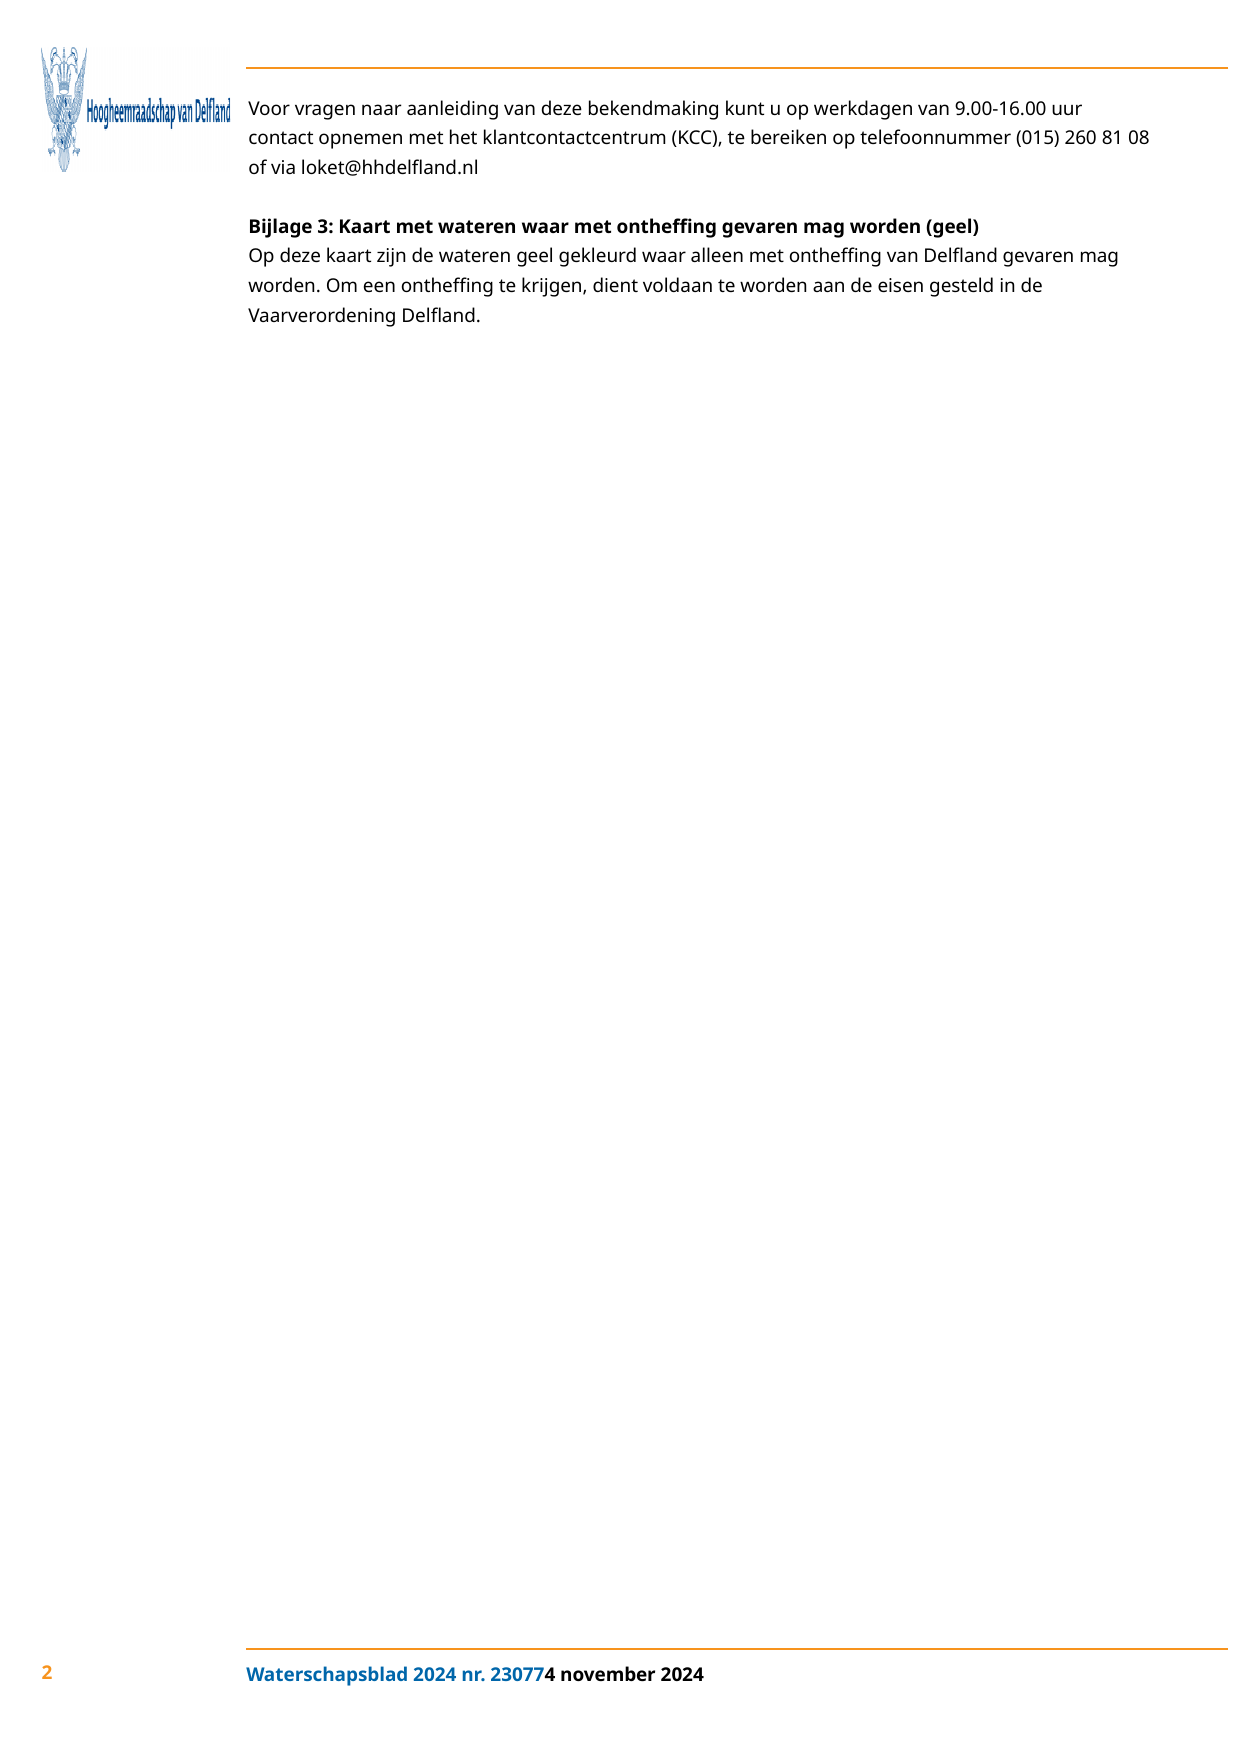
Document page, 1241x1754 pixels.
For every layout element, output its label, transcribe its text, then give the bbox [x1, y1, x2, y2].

text Bijlage 3: Kaart met wateren waar met ontheffing gevaren mag worden (geel) [248, 213, 1152, 239]
text Voor vragen naar aanleiding van deze bekendmaking kunt u op werkdagen van 9.00-16.00 uur contact opnemen met het klantcontactcentrum (KCC), te bereiken op telefoonnummer (015) 260 81 08 of via loket@hhdelfland.nl [248, 95, 1152, 180]
picture [41, 47, 231, 172]
text Op deze kaart zijn de wateren geel gekleurd waar alleen met ontheffing van Delfland gevaren mag worden. Om een ontheffing te krijgen, dient voldaan te worden aan de eisen gesteld in de Vaarverordening Delfland. [248, 243, 1152, 328]
